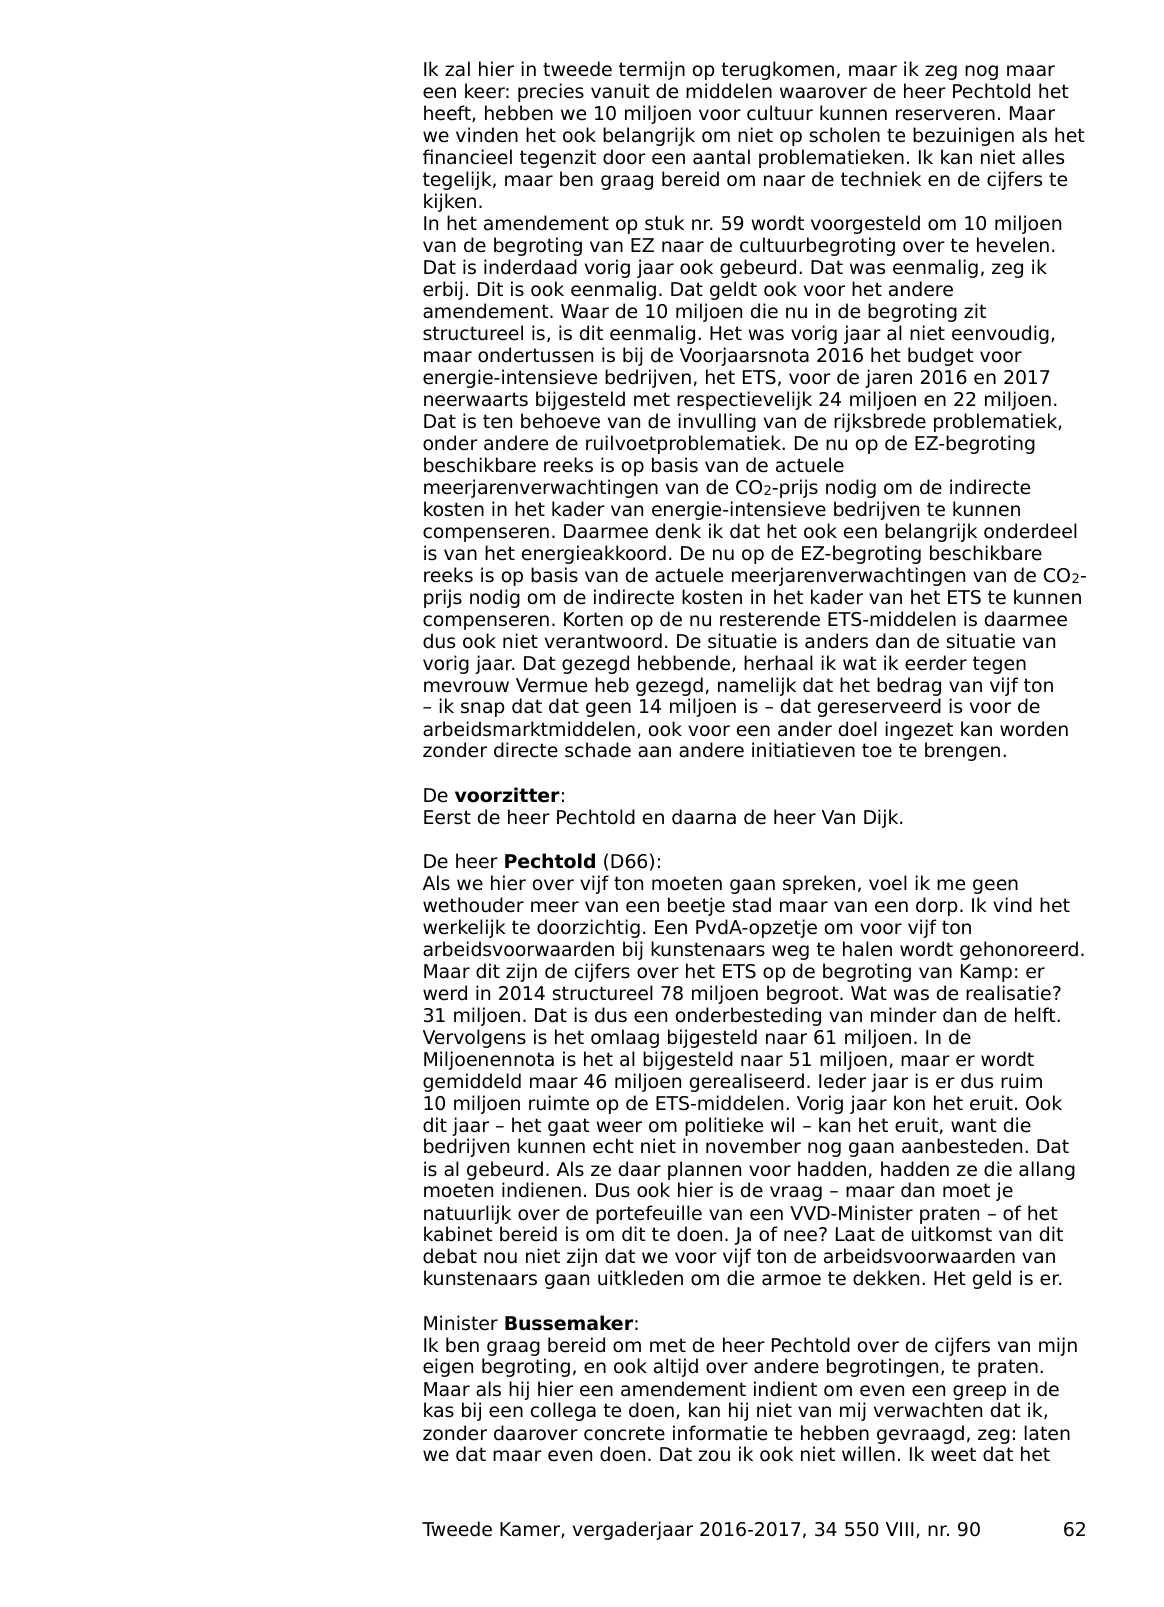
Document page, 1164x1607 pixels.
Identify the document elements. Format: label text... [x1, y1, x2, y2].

text In het amendement op stuk nr. 59 wordt voorgesteld om 10 miljoen van de begroting van EZ naar de cultuurbegroting over te hevelen. Dat is inderdaad vorig jaar ook gebeurd. Dat was eenmalig, zeg ik erbij. Dit is ook eenmalig. Dat geldt ook voor het andere amendement. Waar de 10 miljoen die nu in de begroting zit structureel is, is dit eenmalig. Het was vorig jaar al niet eenvoudig, maar ondertussen is bij de Voorjaarsnota 2016 het budget voor energie-intensieve bedrijven, het ETS, voor de jaren 2016 en 2017 neerwaarts bijgesteld met respectievelijk 24 miljoen en 22 miljoen. Dat is ten behoeve van de invulling van de rijksbrede problematiek, onder andere de ruilvoetproblematiek. De nu op de EZ-begroting beschikbare reeks is op basis van de actuele meerjarenverwachtingen van de CO2-prijs nodig om de indirecte kosten in het kader van energie-intensieve bedrijven te kunnen compenseren. Daarmee denk ik dat het ook een belangrijk onderdeel is van het energieakkoord. De nu op de EZ-begroting beschikbare reeks is op basis van de actuele meerjarenverwachtingen van de CO2-prijs nodig om de indirecte kosten in het kader van het ETS te kunnen compenseren. Korten op de nu resterende ETS-middelen is daarmee dus ook niet verantwoord. De situatie is anders dan de situatie van vorig jaar. Dat gezegd hebbende, herhaal ik wat ik eerder tegen mevrouw Vermue heb gezegd, namelijk dat het bedrag van vijf ton – ik snap dat dat geen 14 miljoen is – dat gereserveerd is voor de arbeidsmarktmiddelen, ook voor een ander doel ingezet kan worden zonder directe schade aan andere initiatieven toe te brengen. [422, 213, 1087, 762]
text Minister Bussemaker: [422, 1312, 1087, 1334]
text Eerst de heer Pechtold en daarna de heer Van Dijk. [422, 807, 1087, 828]
text Als we hier over vijf ton moeten gaan spreken, voel ik me geen wethouder meer van een beetje stad maar van een dorp. Ik vind het werkelijk te doorzichtig. Een PvdA-opzetje om voor vijf ton arbeidsvoorwaarden bij kunstenaars weg te halen wordt gehonoreerd. Maar dit zijn de cijfers over het ETS op de begroting van Kamp: er werd in 2014 structureel 78 miljoen begroot. Wat was de realisatie? 31 miljoen. Dat is dus een onderbesteding van minder dan de helft. Vervolgens is het omlaag bijgesteld naar 61 miljoen. In de Miljoenennota is het al bijgesteld naar 51 miljoen, maar er wordt gemiddeld maar 46 miljoen gerealiseerd. Ieder jaar is er dus ruim 10 miljoen ruimte op de ETS-middelen. Vorig jaar kon het eruit. Ook dit jaar – het gaat weer om politieke wil – kan het eruit, want die bedrijven kunnen echt niet in november nog gaan aanbesteden. Dat is al gebeurd. Als ze daar plannen voor hadden, hadden ze die allang moeten indienen. Dus ook hier is de vraag – maar dan moet je natuurlijk over de portefeuille van een VVD-Minister praten – of het kabinet bereid is om dit te doen. Ja of nee? Laat de uitkomst van dit debat nou niet zijn dat we voor vijf ton de arbeidsvoorwaarden van kunstenaars gaan uitkleden om die armoe te dekken. Het geld is er. [422, 873, 1087, 1290]
text Ik zal hier in tweede termijn op terugkomen, maar ik zeg nog maar een keer: precies vanuit de middelen waarover de heer Pechtold het heeft, hebben we 10 miljoen voor cultuur kunnen reserveren. Maar we vinden het ook belangrijk om niet op scholen te bezuinigen als het financieel tegenzit door een aantal problematieken. Ik kan niet alles tegelijk, maar ben graag bereid om naar de techniek en de cijfers te kijken. [422, 59, 1087, 213]
text De heer Pechtold (D66): [422, 851, 1087, 873]
text De voorzitter: [422, 784, 1087, 807]
text Ik ben graag bereid om met de heer Pechtold over de cijfers van mijn eigen begroting, en ook altijd over andere begrotingen, te praten. Maar als hij hier een amendement indient om even een greep in de kas bij een collega te doen, kan hij niet van mij verwachten dat ik, zonder daarover concrete informatie te hebben gevraagd, zeg: laten we dat maar even doen. Dat zou ik ook niet willen. Ik weet dat het [422, 1334, 1087, 1466]
